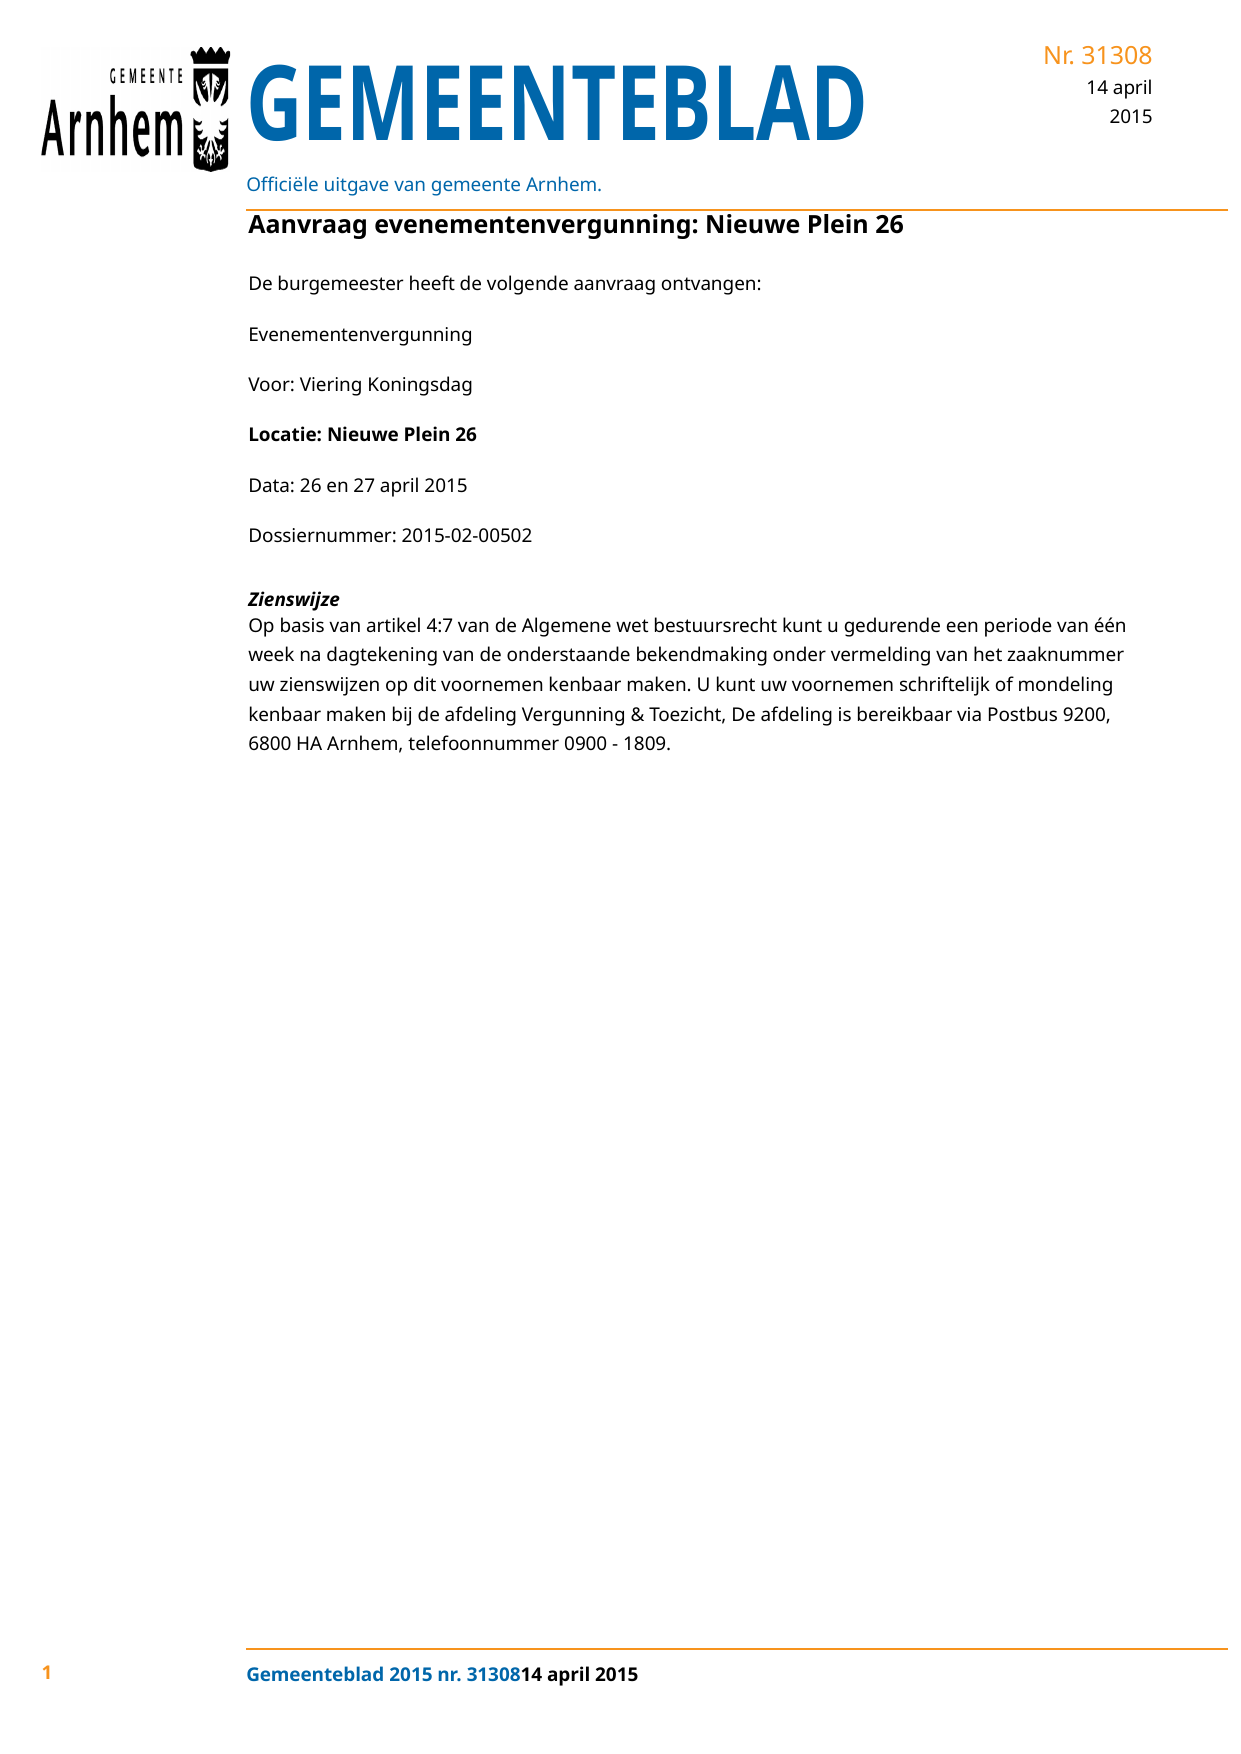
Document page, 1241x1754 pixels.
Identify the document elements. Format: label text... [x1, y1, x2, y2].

text Op basis van artikel 4:7 van de Algemene wet bestuursrecht kunt u gedurende een periode van één week na dagtekening van de onderstaande bekendmaking onder vermelding van het zaaknummer uw zienswijzen op dit voornemen kenbaar maken. U kunt uw voornemen schriftelijk of mondeling kenbaar maken bij de afdeling Vergunning & Toezicht, De afdeling is bereikbaar via Postbus 9200, 6800 HA Arnhem, telefoonnummer 0900 - 1809. [248, 612, 1152, 756]
text De burgemeester heeft de volgende aanvraag ontvangen: [248, 270, 1152, 296]
text Evenementenvergunning [248, 321, 1152, 346]
text Data: 26 en 27 april 2015 [248, 472, 1152, 498]
text Zienswijze [248, 586, 1152, 612]
text Voor: Viering Koningsdag [248, 371, 1152, 397]
picture [41, 47, 231, 172]
text Dossiernummer: 2015-02-00502 [248, 522, 1152, 548]
text Aanvraag evenementenvergunning: Nieuwe Plein 26 [248, 211, 1152, 241]
text Locatie: Nieuwe Plein 26 [248, 422, 1152, 447]
